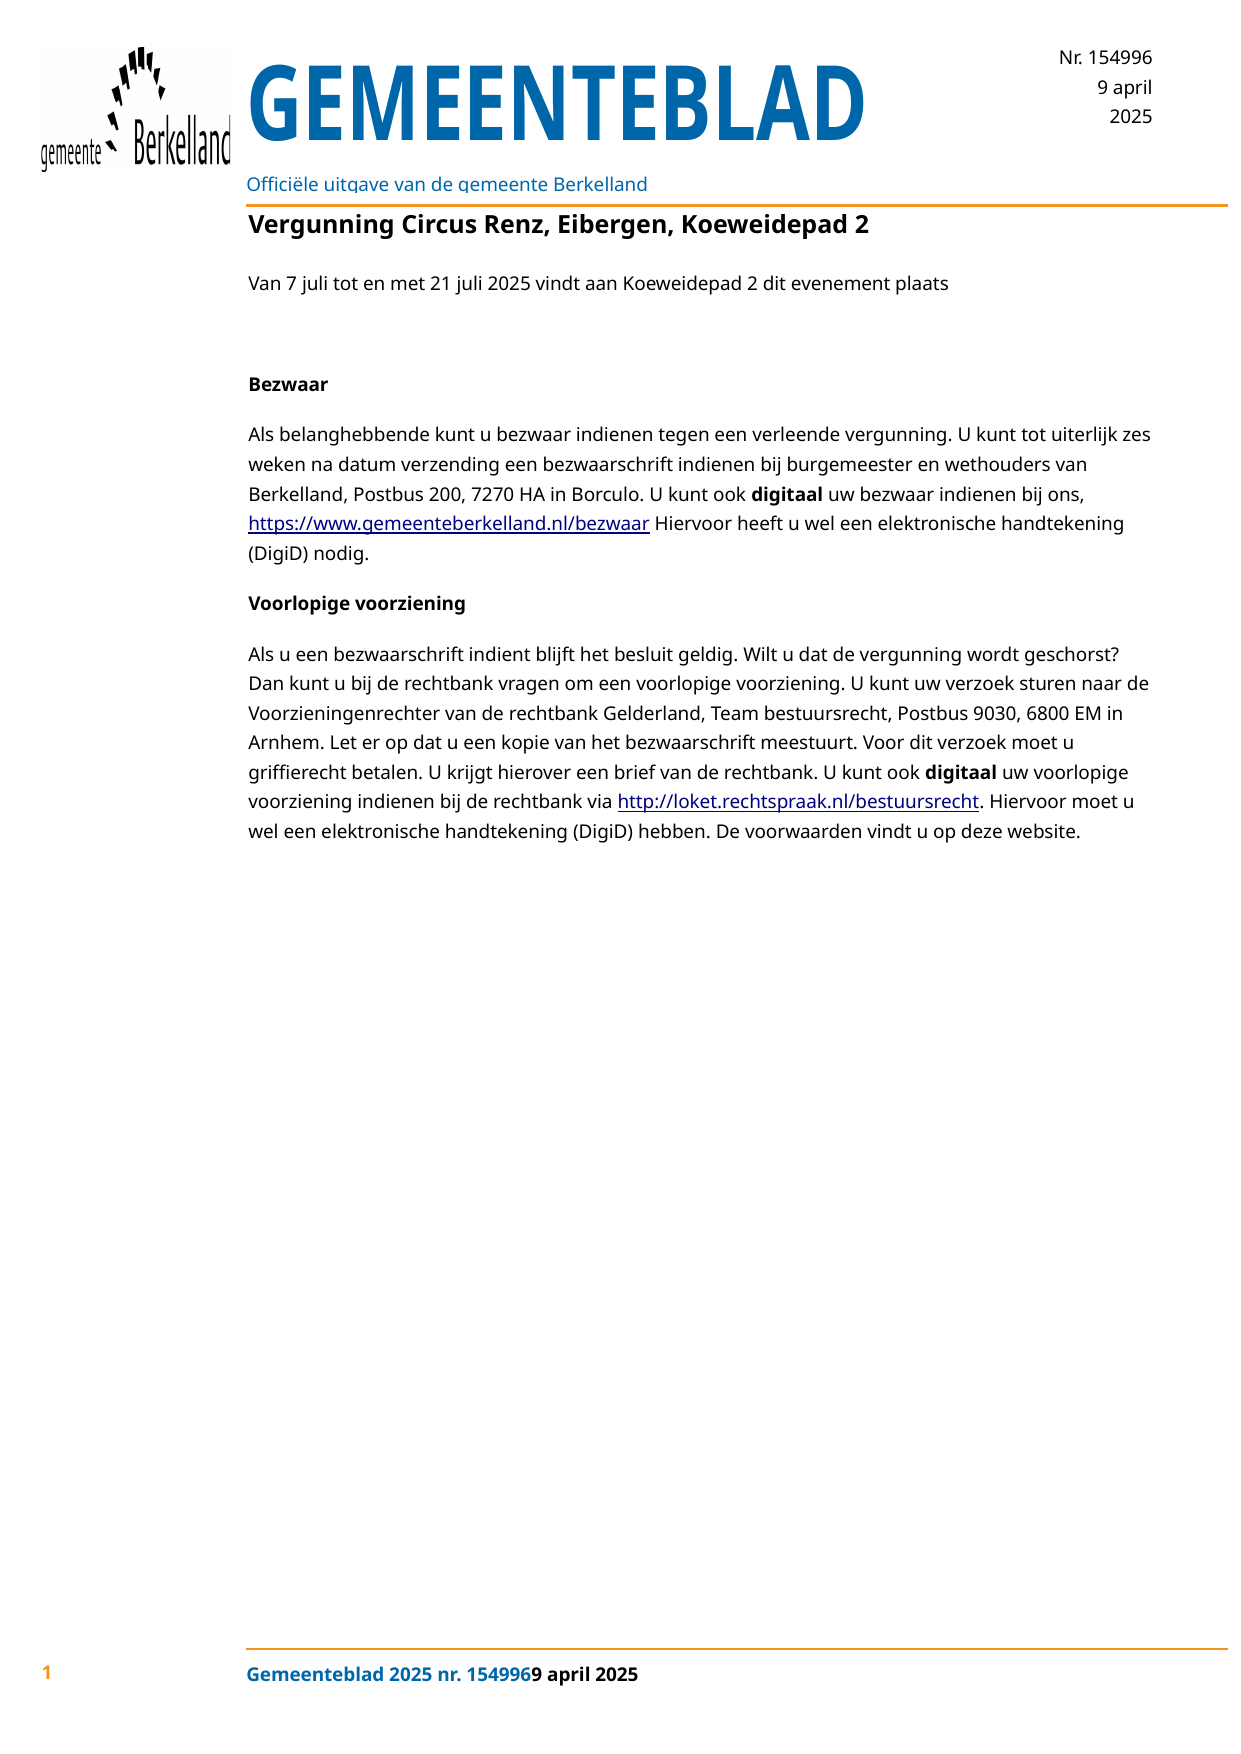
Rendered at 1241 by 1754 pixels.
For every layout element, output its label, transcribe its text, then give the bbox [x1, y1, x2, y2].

picture [41, 47, 231, 172]
text Van 7 juli tot en met 21 juli 2025 vindt aan Koeweidepad 2 dit evenement plaats [248, 270, 1152, 296]
text Als belanghebbende kunt u bezwaar indienen tegen een verleende vergunning. U kunt tot uiterlijk zes weken na datum verzending een bezwaarschrift indienen bij burgemeester en wethouders van Berkelland, Postbus 200, 7270 HA in Borculo. U kunt ook digitaal uw bezwaar indienen bij ons, https://www.gemeenteberkelland.nl/bezwaar Hiervoor heeft u wel een elektronische handtekening (DigiD) nodig. [248, 422, 1152, 566]
text Vergunning Circus Renz, Eibergen, Koeweidepad 2 [248, 207, 1152, 241]
text Voorlopige voorziening [248, 590, 1152, 616]
text Bezwaar [248, 371, 1152, 397]
text Als u een bezwaarschrift indient blijft het besluit geldig. Wilt u dat de vergunning wordt geschorst? Dan kunt u bij de rechtbank vragen om een voorlopige voorziening. U kunt uw verzoek sturen naar de Voorzieningenrechter van de rechtbank Gelderland, Team bestuursrecht, Postbus 9030, 6800 EM in Arnhem. Let er op dat u een kopie van het bezwaarschrift meestuurt. Voor dit verzoek moet u griffierecht betalen. U krijgt hierover een brief van de rechtbank. U kunt ook digitaal uw voorlopige voorziening indienen bij de rechtbank via http://loket.rechtspraak.nl/bestuursrecht. Hiervoor moet u wel een elektronische handtekening (DigiD) hebben. De voorwaarden vindt u op deze website. [248, 641, 1152, 844]
